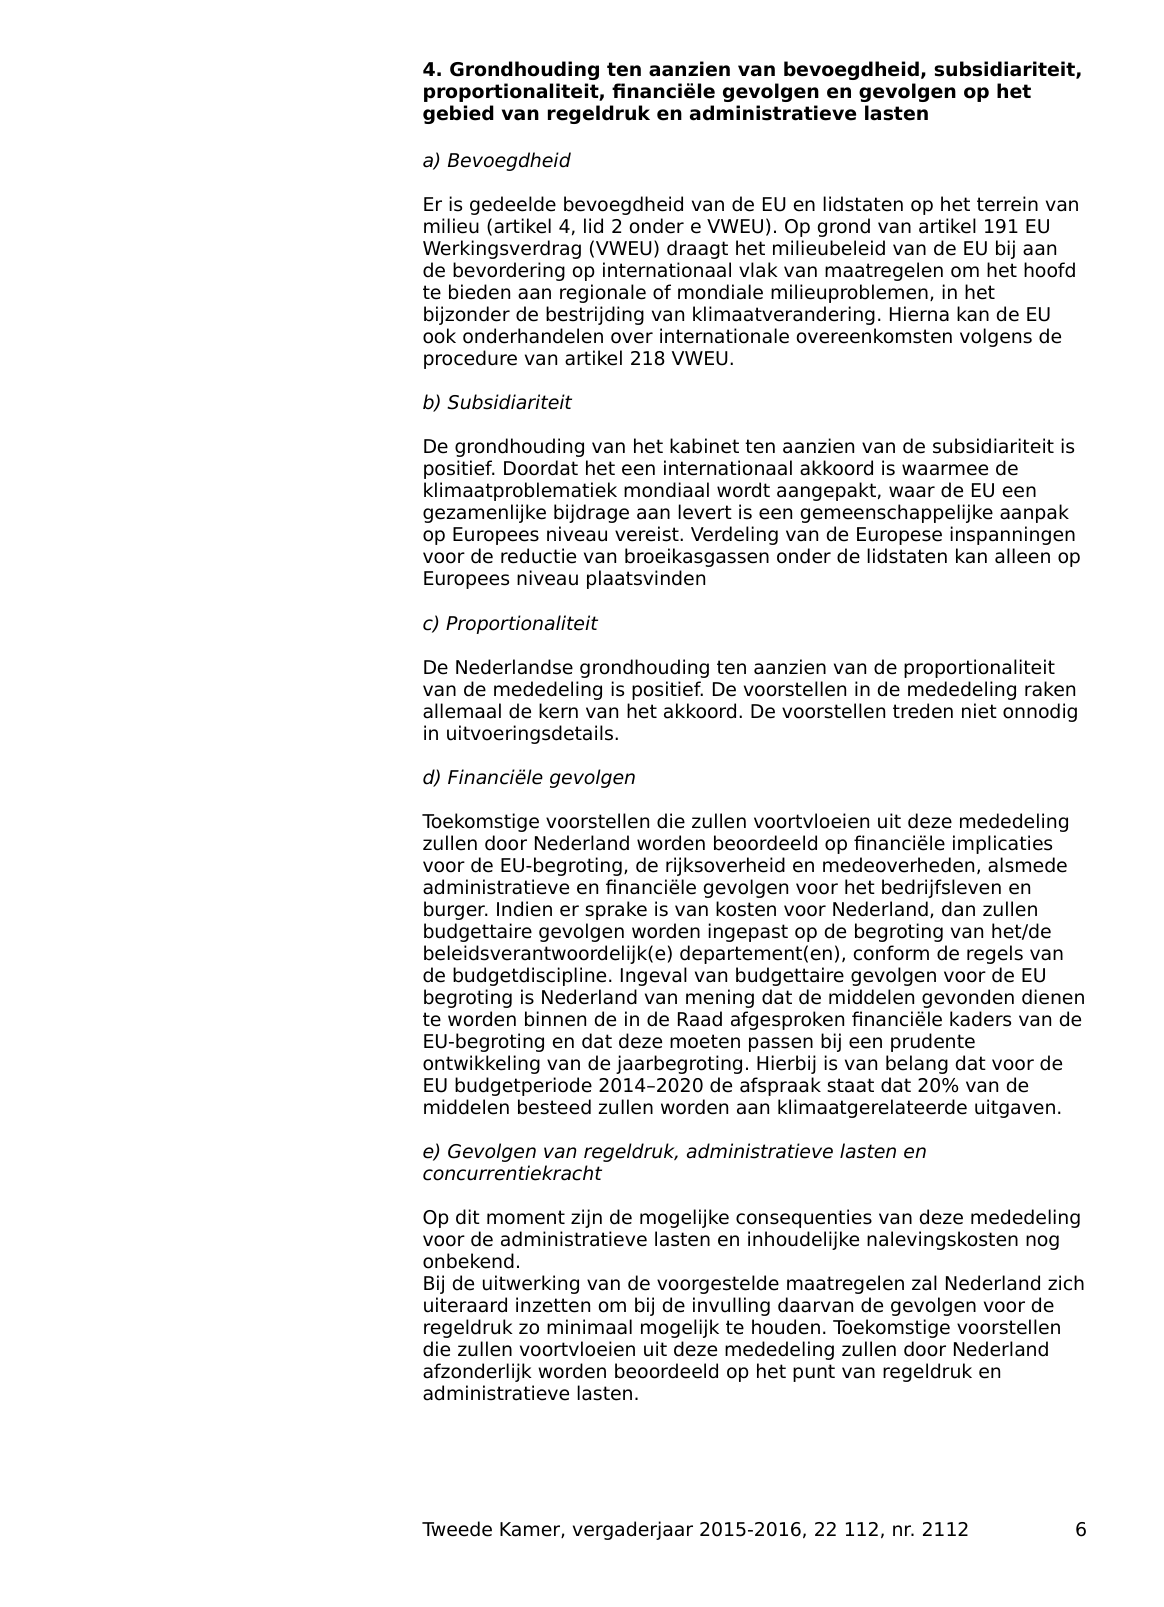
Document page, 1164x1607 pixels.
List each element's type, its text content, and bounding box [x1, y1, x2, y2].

subtitle e) Gevolgen van regeldruk, administratieve lasten en concurrentiekracht [422, 1141, 1087, 1185]
subtitle b) Subsidiariteit [422, 392, 1087, 414]
text Er is gedeelde bevoegdheid van de EU en lidstaten op het terrein van milieu (artikel 4, lid 2 onder e VWEU). Op grond van artikel 191 EU Werkingsverdrag (VWEU) draagt het milieubeleid van de EU bij aan de bevordering op internationaal vlak van maatregelen om het hoofd te bieden aan regionale of mondiale milieuproblemen, in het bijzonder de bestrijding van klimaatverandering. Hierna kan de EU ook onderhandelen over internationale overeenkomsten volgens de procedure van artikel 218 VWEU. [422, 194, 1087, 370]
subtitle 4. Grondhouding ten aanzien van bevoegdheid, subsidiariteit, proportionaliteit, financiële gevolgen en gevolgen op het gebied van regeldruk en administratieve lasten [422, 59, 1087, 125]
text Bij de uitwerking van de voorgestelde maatregelen zal Nederland zich uiteraard inzetten om bij de invulling daarvan de gevolgen voor de regeldruk zo minimaal mogelijk te houden. Toekomstige voorstellen die zullen voortvloeien uit deze mededeling zullen door Nederland afzonderlijk worden beoordeeld op het punt van regeldruk en administratieve lasten. [422, 1273, 1087, 1405]
subtitle c) Proportionaliteit [422, 612, 1087, 634]
subtitle d) Financiële gevolgen [422, 767, 1087, 789]
text De grondhouding van het kabinet ten aanzien van de subsidiariteit is positief. Doordat het een internationaal akkoord is waarmee de klimaatproblematiek mondiaal wordt aangepakt, waar de EU een gezamenlijke bijdrage aan levert is een gemeenschappelijke aanpak op Europees niveau vereist. Verdeling van de Europese inspanningen voor de reductie van broeikasgassen onder de lidstaten kan alleen op Europees niveau plaatsvinden [422, 436, 1087, 590]
text Op dit moment zijn de mogelijke consequenties van deze mededeling voor de administratieve lasten en inhoudelijke nalevingskosten nog onbekend. [422, 1207, 1087, 1273]
text Toekomstige voorstellen die zullen voortvloeien uit deze mededeling zullen door Nederland worden beoordeeld op financiële implicaties voor de EU-begroting, de rijksoverheid en medeoverheden, alsmede administratieve en financiële gevolgen voor het bedrijfsleven en burger. Indien er sprake is van kosten voor Nederland, dan zullen budgettaire gevolgen worden ingepast op de begroting van het/de beleidsverantwoordelijk(e) departement(en), conform de regels van de budgetdiscipline. Ingeval van budgettaire gevolgen voor de EU begroting is Nederland van mening dat de middelen gevonden dienen te worden binnen de in de Raad afgesproken financiële kaders van de EU-begroting en dat deze moeten passen bij een prudente ontwikkeling van de jaarbegroting. Hierbij is van belang dat voor de EU budgetperiode 2014–2020 de afspraak staat dat 20% van de middelen besteed zullen worden aan klimaatgerelateerde uitgaven. [422, 811, 1087, 1118]
text De Nederlandse grondhouding ten aanzien van de proportionaliteit van de mededeling is positief. De voorstellen in de mededeling raken allemaal de kern van het akkoord. De voorstellen treden niet onnodig in uitvoeringsdetails. [422, 657, 1087, 744]
subtitle a) Bevoegdheid [422, 150, 1087, 172]
